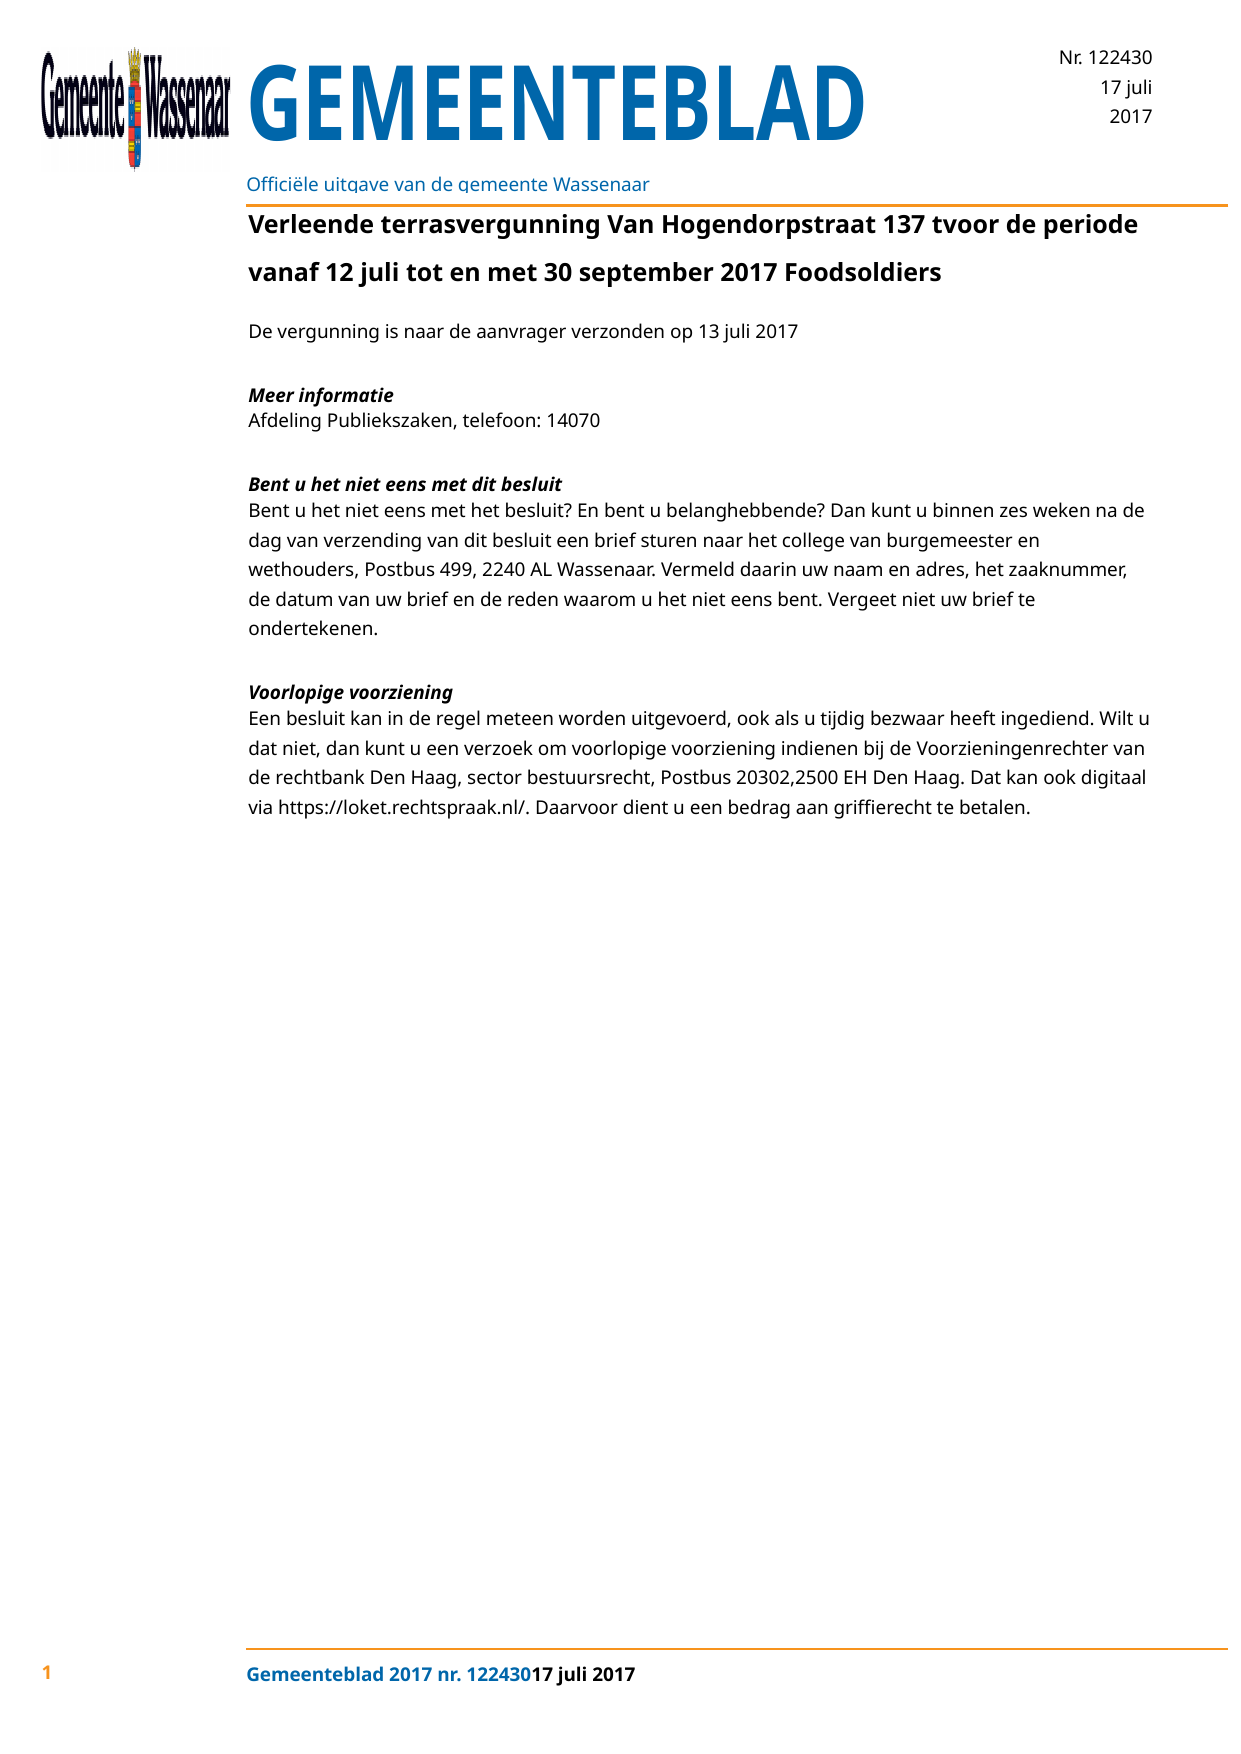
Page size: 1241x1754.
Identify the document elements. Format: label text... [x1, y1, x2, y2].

text Voorlopige voorziening [248, 679, 1152, 705]
text Afdeling Publiekszaken, telefoon: 14070 [248, 408, 1152, 433]
text Bent u het niet eens met dit besluit [248, 472, 1152, 497]
text Bent u het niet eens met het besluit? En bent u belanghebbende? Dan kunt u binnen zes weken na de dag van verzending van dit besluit een brief sturen naar het college van burgemeester en wethouders, Postbus 499, 2240 AL Wassenaar. Vermeld daarin uw naam en adres, het zaaknummer, de datum van uw brief en de reden waarom u het niet eens bent. Vergeet niet uw brief te ondertekenen. [248, 497, 1152, 641]
picture [41, 47, 231, 172]
text Meer informatie [248, 382, 1152, 408]
text Een besluit kan in de regel meteen worden uitgevoerd, ook als u tijdig bezwaar heeft ingediend. Wilt u dat niet, dan kunt u een verzoek om voorlopige voorziening indienen bij de Voorzieningenrechter van de rechtbank Den Haag, sector bestuursrecht, Postbus 20302,2500 EH Den Haag. Dat kan ook digitaal via https://loket.rechtspraak.nl/. Daarvoor dient u een bedrag aan griffierecht te betalen. [248, 705, 1152, 820]
text Verleende terrasvergunning Van Hogendorpstraat 137 tvoor de periode vanaf 12 juli tot en met 30 september 2017 Foodsoldiers [248, 207, 1152, 288]
text De vergunning is naar de aanvrager verzonden op 13 juli 2017 [248, 318, 1152, 344]
